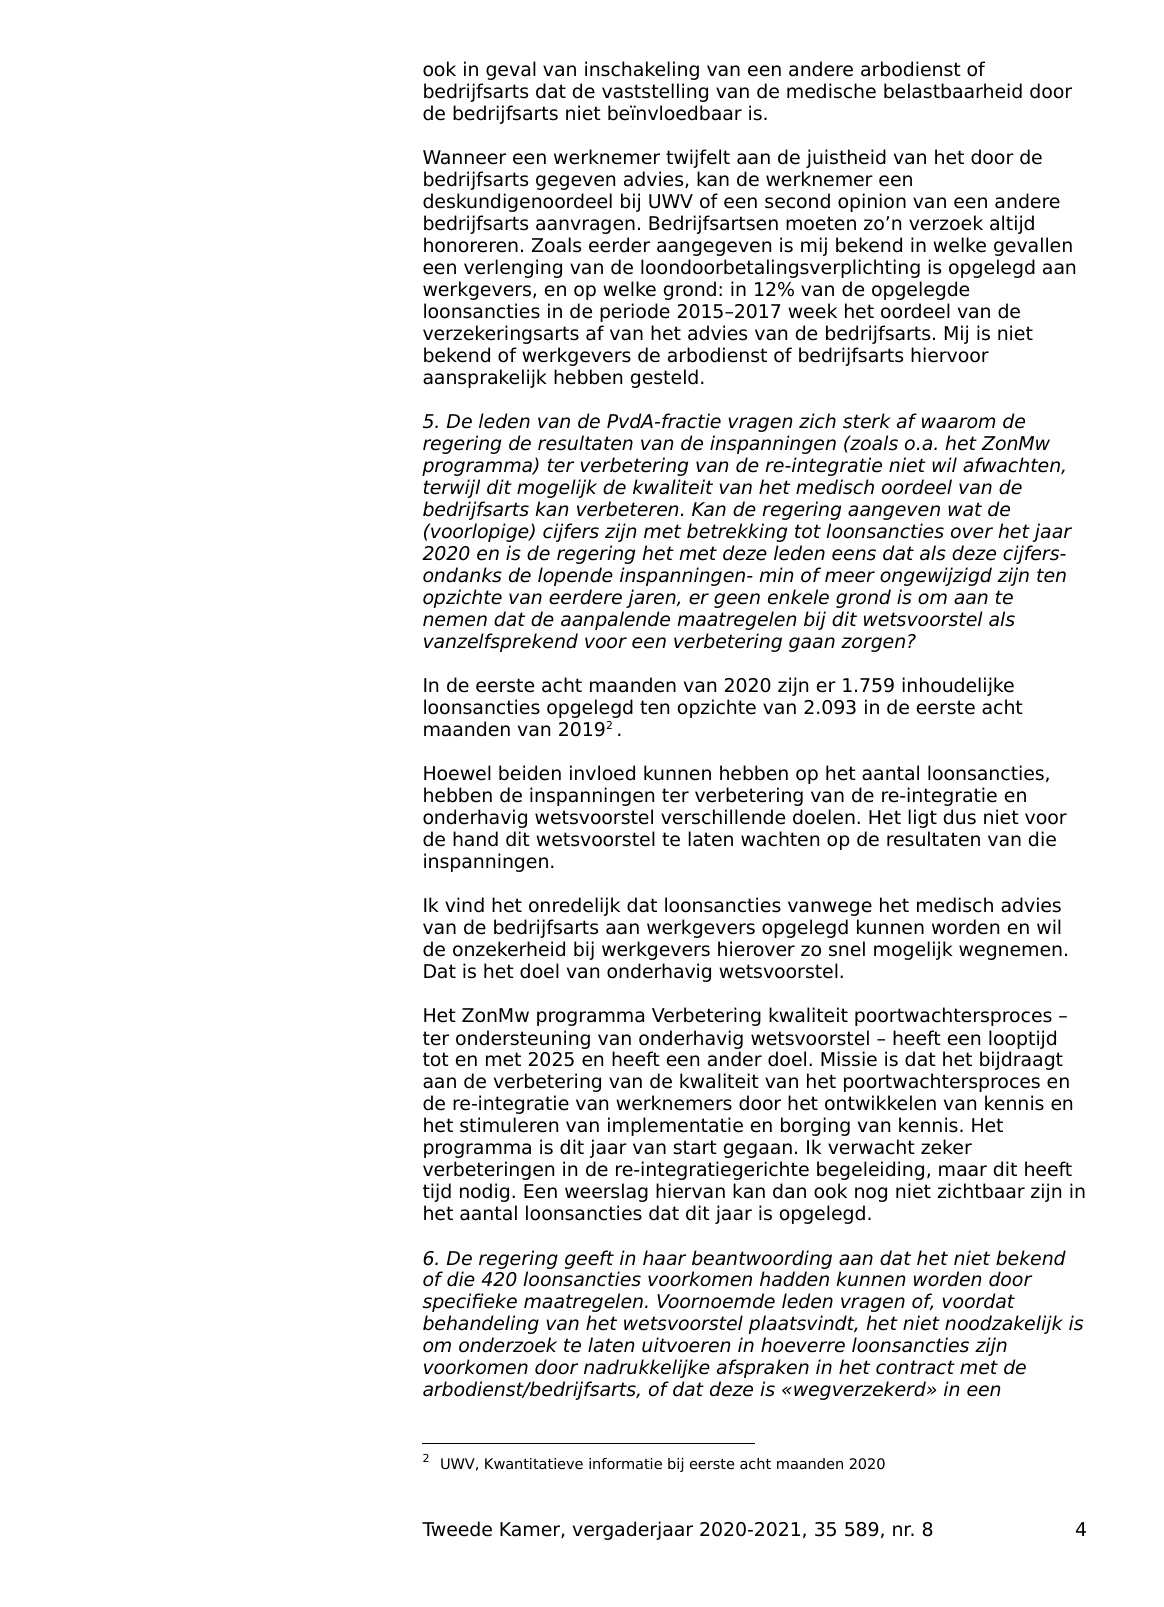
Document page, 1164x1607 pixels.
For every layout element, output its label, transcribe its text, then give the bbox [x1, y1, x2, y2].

text In de eerste acht maanden van 2020 zijn er 1.759 inhoudelijke loonsancties opgelegd ten opzichte van 2.093 in de eerste acht maanden van 2019. [422, 675, 1087, 741]
text Wanneer een werknemer twijfelt aan de juistheid van het door de bedrijfsarts gegeven advies, kan de werknemer een deskundigenoordeel bij UWV of een second opinion van een andere bedrijfsarts aanvragen. Bedrijfsartsen moeten zo’n verzoek altijd honoreren. Zoals eerder aangegeven is mij bekend in welke gevallen een verlenging van de loondoorbetalingsverplichting is opgelegd aan werkgevers, en op welke grond: in 12% van de opgelegde loonsancties in de periode 2015–2017 week het oordeel van de verzekeringsarts af van het advies van de bedrijfsarts. Mij is niet bekend of werkgevers de arbodienst of bedrijfsarts hiervoor aansprakelijk hebben gesteld. [422, 147, 1087, 389]
text 6. De regering geeft in haar beantwoording aan dat het niet bekend of die 420 loonsancties voorkomen hadden kunnen worden door specifieke maatregelen. Voornoemde leden vragen of, voordat behandeling van het wetsvoorstel plaatsvindt, het niet noodzakelijk is om onderzoek te laten uitvoeren in hoeverre loonsancties zijn voorkomen door nadrukkelijke afspraken in het contract met de arbodienst/bedrijfsarts, of dat deze is «wegverzekerd» in een [422, 1247, 1087, 1401]
text 5. De leden van de PvdA-fractie vragen zich sterk af waarom de regering de resultaten van de inspanningen (zoals o.a. het ZonMw programma) ter verbetering van de re-integratie niet wil afwachten, terwijl dit mogelijk de kwaliteit van het medisch oordeel van de bedrijfsarts kan verbeteren. Kan de regering aangeven wat de (voorlopige) cijfers zijn met betrekking tot loonsancties over het jaar 2020 en is de regering het met deze leden eens dat als deze cijfers- ondanks de lopende inspanningen- min of meer ongewijzigd zijn ten opzichte van eerdere jaren, er geen enkele grond is om aan te nemen dat de aanpalende maatregelen bij dit wetsvoorstel als vanzelfsprekend voor een verbetering gaan zorgen? [422, 411, 1087, 653]
text Het ZonMw programma Verbetering kwaliteit poortwachtersproces – ter ondersteuning van onderhavig wetsvoorstel – heeft een looptijd tot en met 2025 en heeft een ander doel. Missie is dat het bijdraagt aan de verbetering van de kwaliteit van het poortwachtersproces en de re-integratie van werknemers door het ontwikkelen van kennis en het stimuleren van implementatie en borging van kennis. Het programma is dit jaar van start gegaan. Ik verwacht zeker verbeteringen in de re-integratiegerichte begeleiding, maar dit heeft tijd nodig. Een weerslag hiervan kan dan ook nog niet zichtbaar zijn in het aantal loonsancties dat dit jaar is opgelegd. [422, 1005, 1087, 1225]
text Hoewel beiden invloed kunnen hebben op het aantal loonsancties, hebben de inspanningen ter verbetering van de re-integratie en onderhavig wetsvoorstel verschillende doelen. Het ligt dus niet voor de hand dit wetsvoorstel te laten wachten op de resultaten van die inspanningen. [422, 763, 1087, 873]
text ook in geval van inschakeling van een andere arbodienst of bedrijfsarts dat de vaststelling van de medische belastbaarheid door de bedrijfsarts niet beïnvloedbaar is. [422, 59, 1087, 125]
text Ik vind het onredelijk dat loonsancties vanwege het medisch advies van de bedrijfsarts aan werkgevers opgelegd kunnen worden en wil de onzekerheid bij werkgevers hierover zo snel mogelijk wegnemen. Dat is het doel van onderhavig wetsvoorstel. [422, 895, 1087, 983]
text UWV, Kwantitatieve informatie bij eerste acht maanden 2020 [422, 1452, 1087, 1474]
